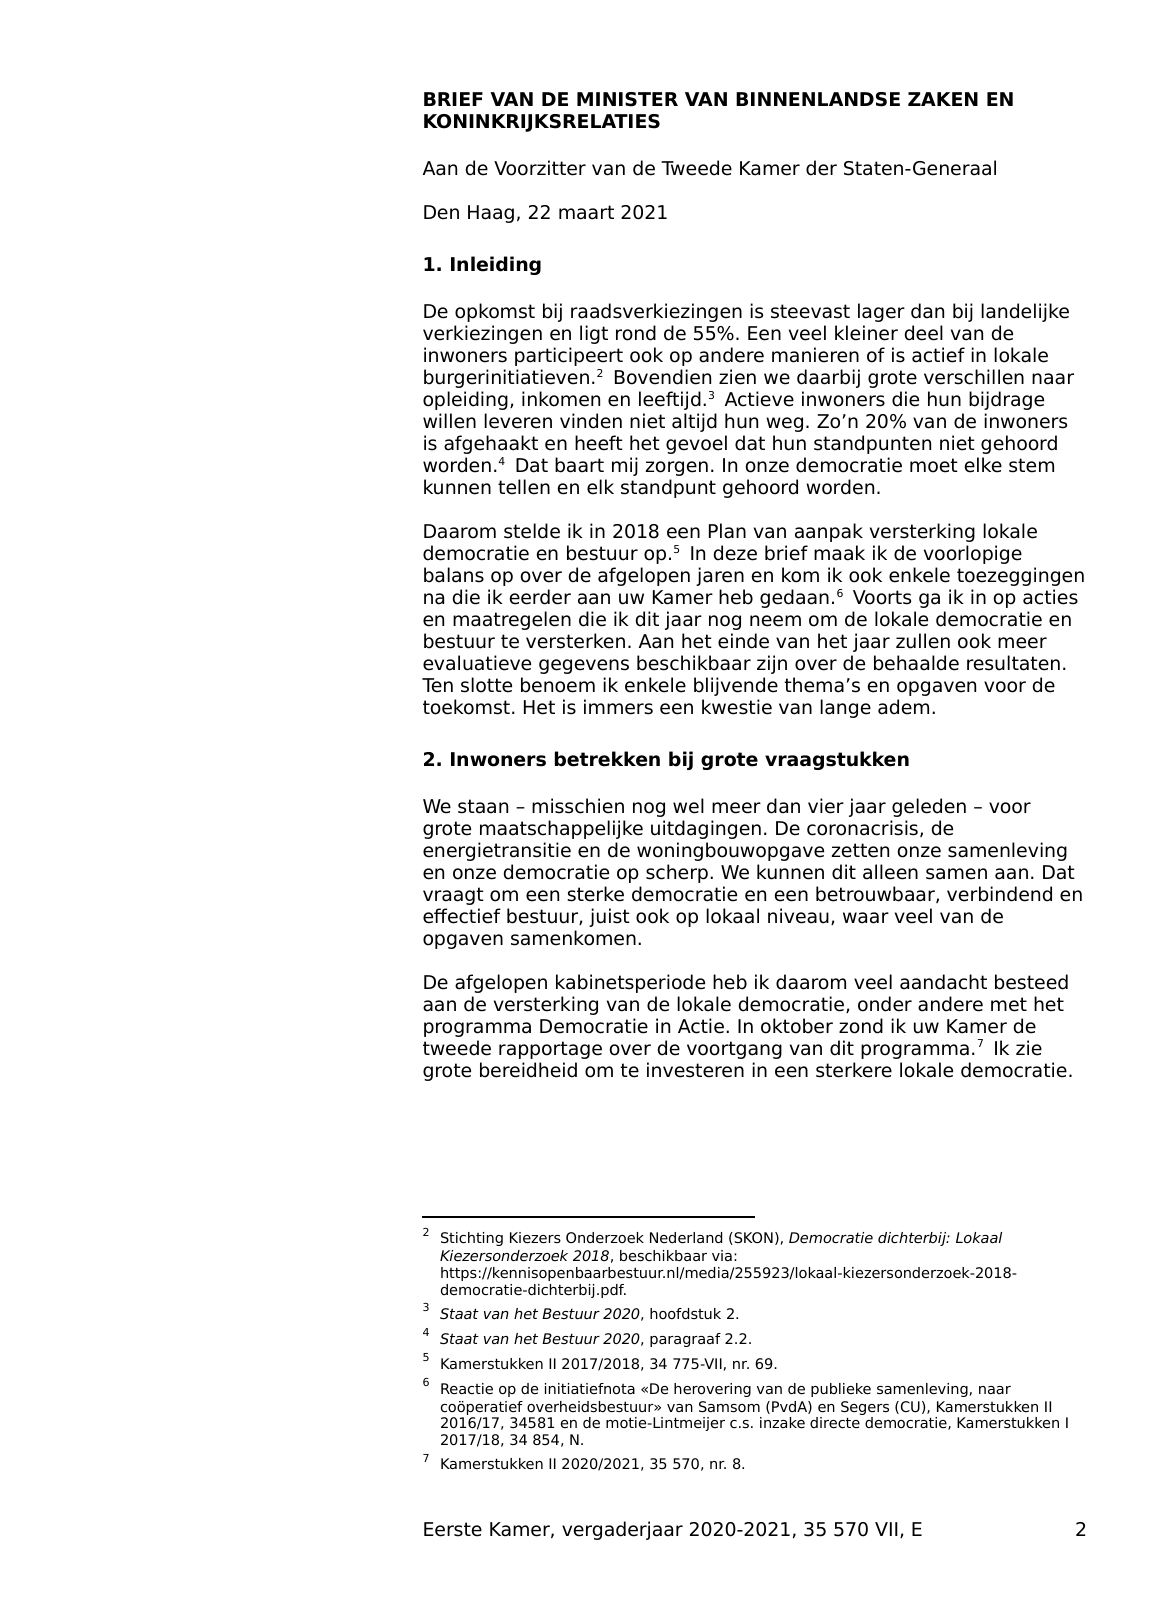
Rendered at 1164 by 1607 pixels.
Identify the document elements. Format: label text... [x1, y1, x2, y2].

text Den Haag, 22 maart 2021 [422, 202, 1087, 224]
text De afgelopen kabinetsperiode heb ik daarom veel aandacht besteed aan de versterking van de lokale democratie, onder andere met het programma Democratie in Actie. In oktober zond ik uw Kamer de tweede rapportage over de voortgang van dit programma. Ik zie grote bereidheid om te investeren in een sterkere lokale democratie. [422, 972, 1087, 1082]
text Aan de Voorzitter van de Tweede Kamer der Staten-Generaal [422, 158, 1087, 180]
text De opkomst bij raadsverkiezingen is steevast lager dan bij landelijke verkiezingen en ligt rond de 55%. Een veel kleiner deel van de inwoners participeert ook op andere manieren of is actief in lokale burgerinitiatieven. Bovendien zien we daarbij grote verschillen naar opleiding, inkomen en leeftijd. Actieve inwoners die hun bijdrage willen leveren vinden niet altijd hun weg. Zo’n 20% van de inwoners is afgehaakt en heeft het gevoel dat hun standpunten niet gehoord worden. Dat baart mij zorgen. In onze democratie moet elke stem kunnen tellen en elk standpunt gehoord worden. [422, 301, 1087, 499]
text Kamerstukken II 2017/2018, 34 775-VII, nr. 69. [422, 1352, 1087, 1374]
subtitle BRIEF VAN DE MINISTER VAN BINNENLANDSE ZAKEN EN KONINKRIJKSRELATIES [422, 89, 1087, 133]
text We staan – misschien nog wel meer dan vier jaar geleden – voor grote maatschappelijke uitdagingen. De coronacrisis, de energietransitie en de woningbouwopgave zetten onze samenleving en onze democratie op scherp. We kunnen dit alleen samen aan. Dat vraagt om een sterke democratie en een betrouwbaar, verbindend en effectief bestuur, juist ook op lokaal niveau, waar veel van de opgaven samenkomen. [422, 796, 1087, 950]
text Staat van het Bestuur 2020, paragraaf 2.2. [422, 1327, 1087, 1349]
text Staat van het Bestuur 2020, hoofdstuk 2. [422, 1302, 1087, 1324]
text Stichting Kiezers Onderzoek Nederland (SKON), Democratie dichterbij: Lokaal Kiezersonderzoek 2018, beschikbaar via: https://kennisopenbaarbestuur.nl/media/255923/lokaal-kiezersonderzoek-2018-democratie-dichterbij.pdf. [422, 1226, 1087, 1299]
text Daarom stelde ik in 2018 een Plan van aanpak versterking lokale democratie en bestuur op. In deze brief maak ik de voorlopige balans op over de afgelopen jaren en kom ik ook enkele toezeggingen na die ik eerder aan uw Kamer heb gedaan. Voorts ga ik in op acties en maatregelen die ik dit jaar nog neem om de lokale democratie en bestuur te versterken. Aan het einde van het jaar zullen ook meer evaluatieve gegevens beschikbaar zijn over de behaalde resultaten. Ten slotte benoem ik enkele blijvende thema’s en opgaven voor de toekomst. Het is immers een kwestie van lange adem. [422, 521, 1087, 719]
text Reactie op de initiatiefnota «De herovering van de publieke samenleving, naar coöperatief overheidsbestuur» van Samsom (PvdA) en Segers (CU), Kamerstukken II 2016/17, 34581 en de motie-Lintmeijer c.s. inzake directe democratie, Kamerstukken I 2017/18, 34 854, N. [422, 1377, 1087, 1449]
subtitle 1. Inleiding [422, 254, 1087, 276]
subtitle 2. Inwoners betrekken bij grote vraagstukken [422, 749, 1087, 771]
text Kamerstukken II 2020/2021, 35 570, nr. 8. [422, 1452, 1087, 1474]
